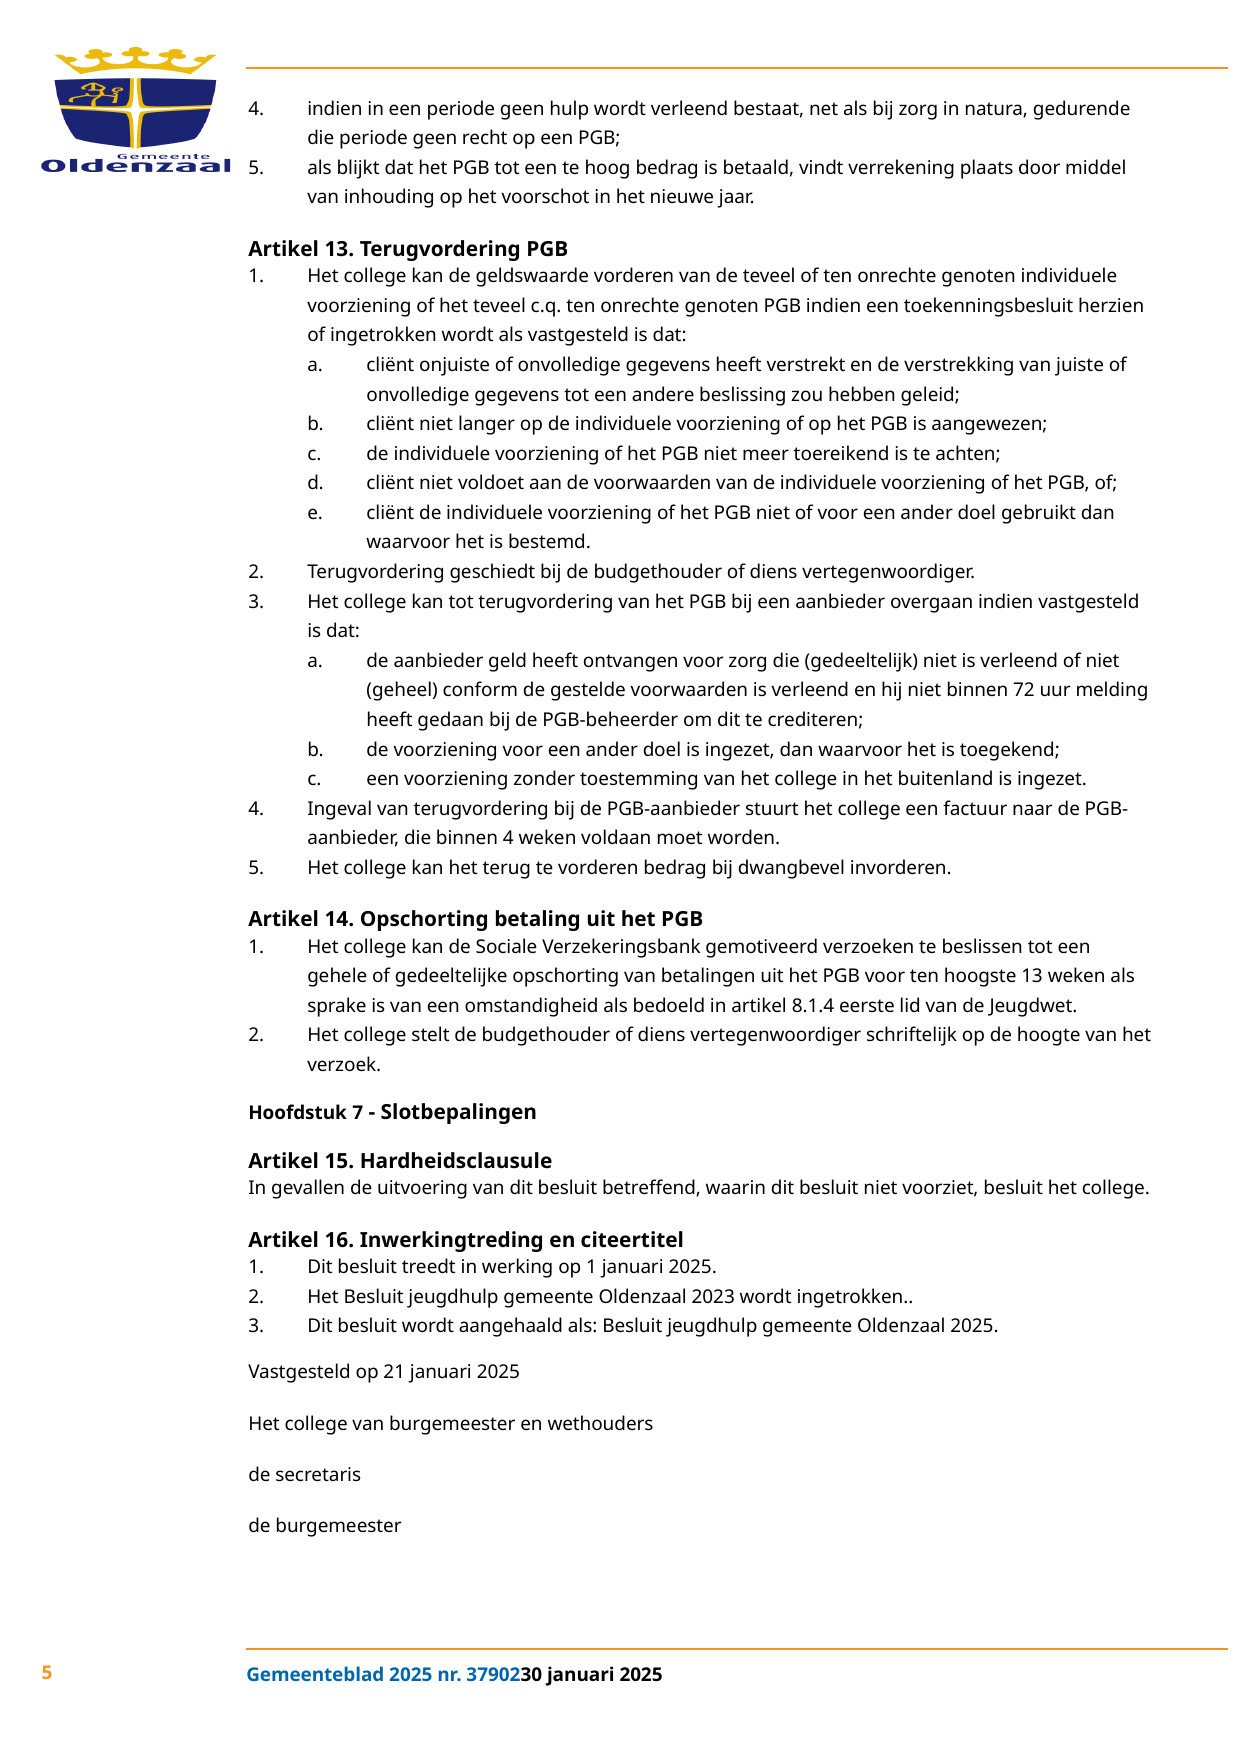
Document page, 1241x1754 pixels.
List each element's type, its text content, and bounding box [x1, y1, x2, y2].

text Artikel 15. Hardheidsclausule [248, 1146, 1152, 1174]
text In gevallen de uitvoering van dit besluit betreffend, waarin dit besluit niet voorziet, besluit het college. [248, 1174, 1152, 1200]
list Ingeval van terugvordering bij de PGB-aanbieder stuurt het college een factuur naar de PGB-aanbieder, die binnen 4 weken voldaan moet worden. [248, 795, 1152, 850]
picture [41, 47, 231, 172]
list cliënt de individuele voorziening of het PGB niet of voor een ander doel gebruikt dan waarvoor het is bestemd. [307, 499, 1152, 554]
list Het college kan tot terugvordering van het PGB bij een aanbieder overgaan indien vastgesteld is dat: [248, 588, 1152, 643]
list Het college kan het terug te vorderen bedrag bij dwangbevel invorderen. [248, 854, 1152, 880]
list Dit besluit wordt aangehaald als: Besluit jeugdhulp gemeente Oldenzaal 2025. [248, 1313, 1152, 1338]
list Het college kan de geldswaarde vorderen van de teveel of ten onrechte genoten individuele voorziening of het teveel c.q. ten onrechte genoten PGB indien een toekenningsbesluit herzien of ingetrokken wordt als vastgesteld is dat: [248, 262, 1152, 347]
text Hoofdstuk 7 - Slotbepalingen [248, 1097, 1152, 1125]
list Het college kan de Sociale Verzekeringsbank gemotiveerd verzoeken te beslissen tot een gehele of gedeeltelijke opschorting van betalingen uit het PGB voor ten hoogste 13 weken als sprake is van een omstandigheid als bedoeld in artikel 8.1.4 eerste lid van de Jeugdwet. [248, 933, 1152, 1018]
list de voorziening voor een ander doel is ingezet, dan waarvoor het is toegekend; [307, 736, 1152, 761]
list cliënt niet langer op de individuele voorziening of op het PGB is aangewezen; [307, 410, 1152, 436]
list Dit besluit treedt in werking op 1 januari 2025. [248, 1253, 1152, 1279]
list als blijkt dat het PGB tot een te hoog bedrag is betaald, vindt verrekening plaats door middel van inhouding op het voorschot in het nieuwe jaar. [248, 154, 1152, 209]
list Het Besluit jeugdhulp gemeente Oldenzaal 2023 wordt ingetrokken.. [248, 1283, 1152, 1309]
list cliënt niet voldoet aan de voorwaarden van de individuele voorziening of het PGB, of; [307, 469, 1152, 495]
text de secretaris [248, 1461, 1152, 1487]
text Het college van burgemeester en wethouders [248, 1410, 1152, 1435]
list de individuele voorziening of het PGB niet meer toereikend is te achten; [307, 440, 1152, 466]
text Artikel 14. Opschorting betaling uit het PGB [248, 904, 1152, 933]
text Vastgesteld op 21 januari 2025 [248, 1358, 1152, 1384]
list indien in een periode geen hulp wordt verleend bestaat, net als bij zorg in natura, gedurende die periode geen recht op een PGB; [248, 95, 1152, 150]
list Het college stelt de budgethouder of diens vertegenwoordiger schriftelijk op de hoogte van het verzoek. [248, 1022, 1152, 1077]
list Terugvordering geschiedt bij de budgethouder of diens vertegenwoordiger. [248, 558, 1152, 584]
text de burgemeester [248, 1513, 1152, 1538]
text Artikel 13. Terugvordering PGB [248, 234, 1152, 262]
list cliënt onjuiste of onvolledige gegevens heeft verstrekt en de verstrekking van juiste of onvolledige gegevens tot een andere beslissing zou hebben geleid; [307, 351, 1152, 406]
text Artikel 16. Inwerkingtreding en citeertitel [248, 1225, 1152, 1253]
list een voorziening zonder toestemming van het college in het buitenland is ingezet. [307, 765, 1152, 791]
list de aanbieder geld heeft ontvangen voor zorg die (gedeeltelijk) niet is verleend of niet (geheel) conform de gestelde voorwaarden is verleend en hij niet binnen 72 uur melding heeft gedaan bij de PGB-beheerder om dit te crediteren; [307, 647, 1152, 732]
